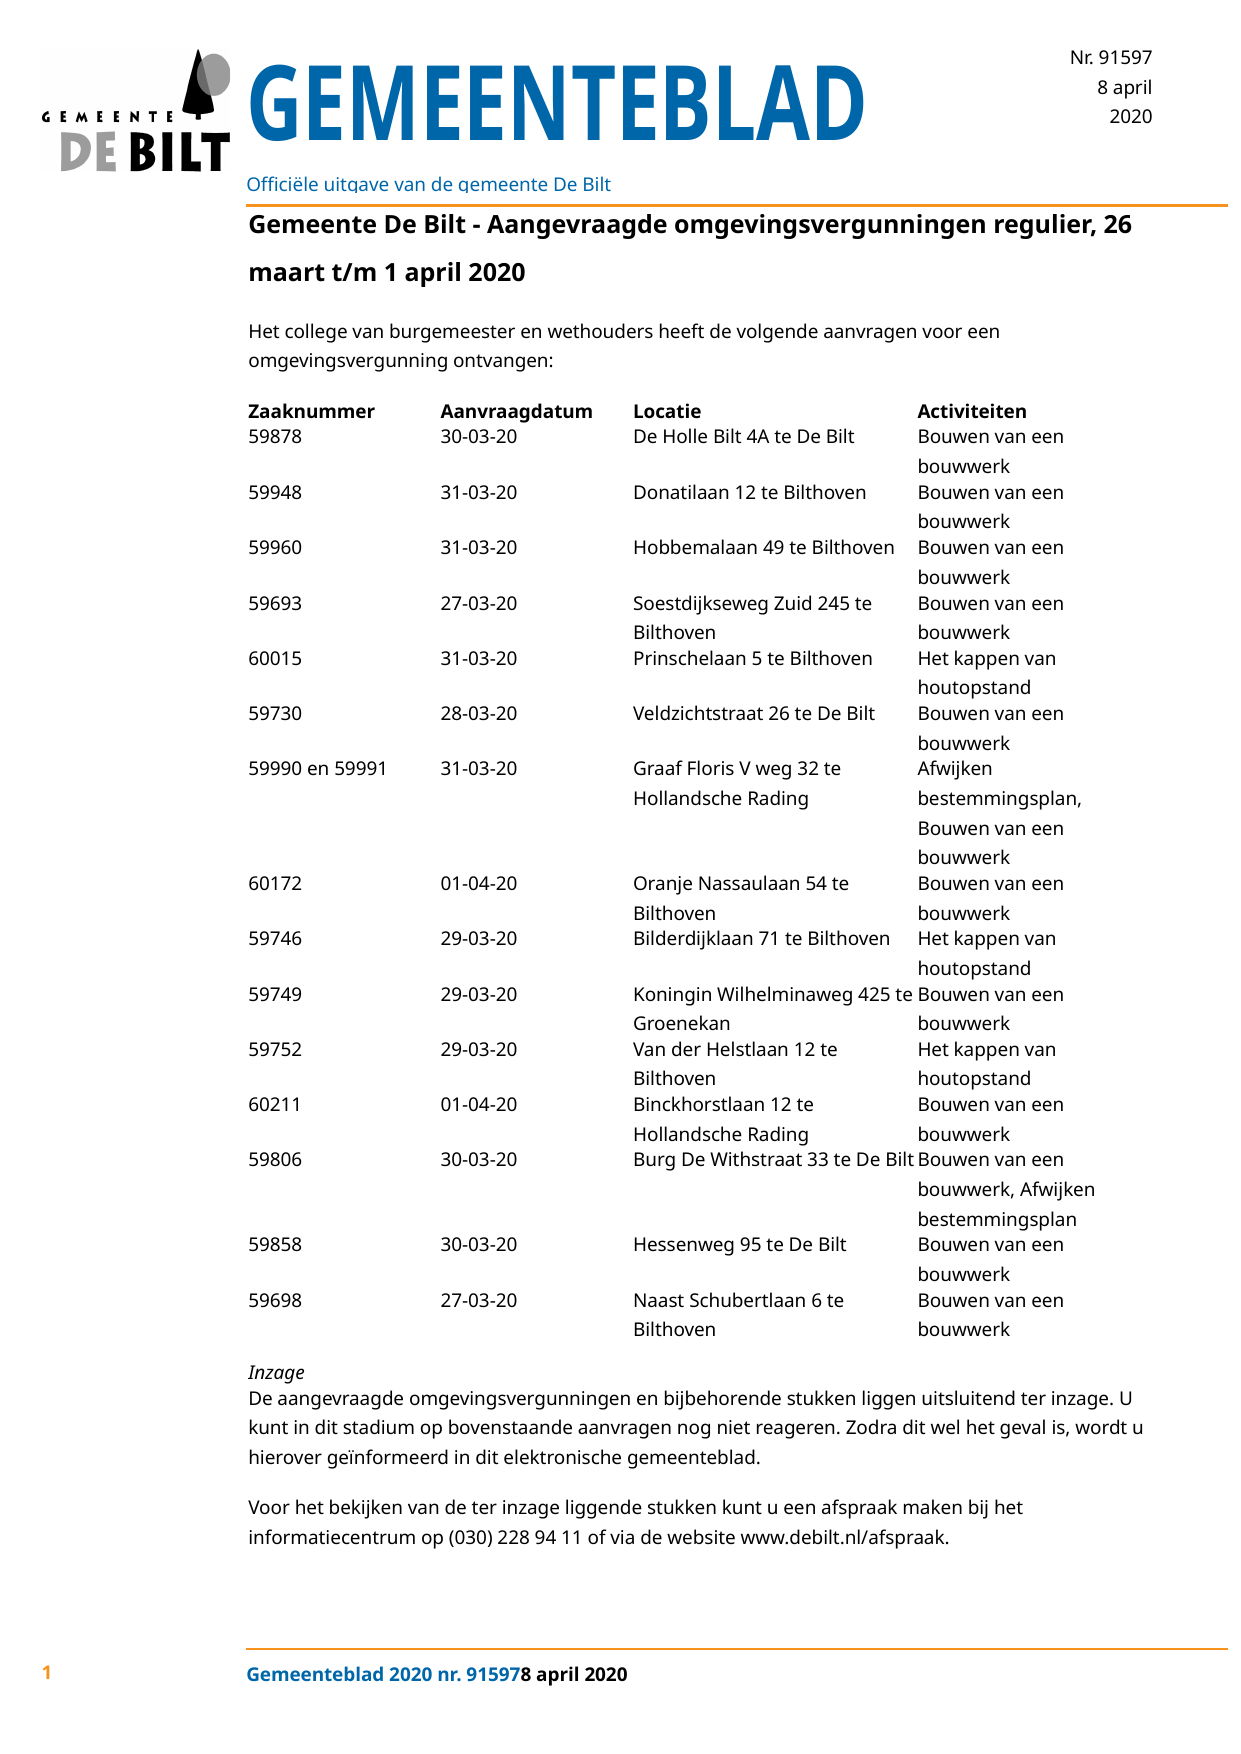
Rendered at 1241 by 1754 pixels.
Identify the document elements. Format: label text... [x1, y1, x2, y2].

table_cell Hessenweg 95 te De Bilt [633, 1232, 917, 1287]
table_cell Prinschelaan 5 te Bilthoven [633, 645, 917, 700]
table_cell Het kappen van houtopstand [917, 1036, 1152, 1091]
table_cell 59878 [248, 424, 440, 479]
table_cell 29-03-20 [440, 1036, 633, 1091]
table_cell Naast Schubertlaan 6 te Bilthoven [633, 1287, 917, 1342]
table_cell Hobbemalaan 49 te Bilthoven [633, 534, 917, 590]
table_cell Bilderdijklaan 71 te Bilthoven [633, 925, 917, 981]
table_cell 59730 [248, 700, 440, 756]
table_cell 31-03-20 [440, 645, 633, 700]
table_cell 01-04-20 [440, 870, 633, 925]
table_cell Bouwen van een bouwwerk [917, 981, 1152, 1036]
table_cell Bouwen van een bouwwerk [917, 870, 1152, 925]
table_cell Veldzichtstraat 26 te De Bilt [633, 700, 917, 756]
table_cell 28-03-20 [440, 700, 633, 756]
table_cell 59990 en 59991 [248, 756, 440, 870]
table_header Aanvraagdatum [440, 398, 633, 424]
table_header Zaaknummer [248, 398, 440, 424]
table_cell 59948 [248, 479, 440, 534]
table_cell Binckhorstlaan 12 te Hollandsche Rading [633, 1091, 917, 1147]
table_cell Bouwen van een bouwwerk [917, 700, 1152, 756]
table_cell Bouwen van een bouwwerk [917, 424, 1152, 479]
table_cell 60015 [248, 645, 440, 700]
table_cell Bouwen van een bouwwerk [917, 1287, 1152, 1342]
table_cell 59960 [248, 534, 440, 590]
text Inzage [248, 1359, 1152, 1385]
text De aangevraagde omgevingsvergunningen en bijbehorende stukken liggen uitsluitend ter inzage. U kunt in dit stadium op bovenstaande aanvragen nog niet reageren. Zodra dit wel het geval is, wordt u hierover geïnformeerd in dit elektronische gemeenteblad. [248, 1385, 1152, 1469]
picture [41, 47, 231, 172]
table_cell Bouwen van een bouwwerk [917, 479, 1152, 534]
text Voor het bekijken van de ter inzage liggende stukken kunt u een afspraak maken bij het informatiecentrum op (030) 228 94 11 of via de website www.debilt.nl/afspraak. [248, 1494, 1152, 1549]
table_cell 59698 [248, 1287, 440, 1342]
table_cell 30-03-20 [440, 424, 633, 479]
table_cell 27-03-20 [440, 1287, 633, 1342]
table_cell 59858 [248, 1232, 440, 1287]
table_cell Oranje Nassaulaan 54 te Bilthoven [633, 870, 917, 925]
table_cell 31-03-20 [440, 479, 633, 534]
table_cell 59746 [248, 925, 440, 981]
table_cell 59693 [248, 590, 440, 645]
table_cell De Holle Bilt 4A te De Bilt [633, 424, 917, 479]
table_cell Donatilaan 12 te Bilthoven [633, 479, 917, 534]
table_cell 30-03-20 [440, 1147, 633, 1232]
table_header Activiteiten [917, 398, 1152, 424]
table_cell Bouwen van een bouwwerk [917, 590, 1152, 645]
table_cell Koningin Wilhelminaweg 425 te Groenekan [633, 981, 917, 1036]
table_cell 59806 [248, 1147, 440, 1232]
table_cell Bouwen van een bouwwerk, Afwijken bestemmingsplan [917, 1147, 1152, 1232]
table_cell Het kappen van houtopstand [917, 645, 1152, 700]
table_cell 59749 [248, 981, 440, 1036]
table_cell 31-03-20 [440, 756, 633, 870]
text Gemeente De Bilt - Aangevraagde omgevingsvergunningen regulier, 26 maart t/m 1 april 2020 [248, 207, 1152, 288]
table_cell 31-03-20 [440, 534, 633, 590]
table_cell 60172 [248, 870, 440, 925]
table_cell Burg De Withstraat 33 te De Bilt [633, 1147, 917, 1232]
table_cell Bouwen van een bouwwerk [917, 1232, 1152, 1287]
table_cell 60211 [248, 1091, 440, 1147]
table_cell Afwijken bestemmingsplan, Bouwen van een bouwwerk [917, 756, 1152, 870]
table_cell Soestdijkseweg Zuid 245 te Bilthoven [633, 590, 917, 645]
table_cell 29-03-20 [440, 981, 633, 1036]
text Het college van burgemeester en wethouders heeft de volgende aanvragen voor een omgevingsvergunning ontvangen: [248, 318, 1152, 373]
table_cell 29-03-20 [440, 925, 633, 981]
table_cell 27-03-20 [440, 590, 633, 645]
table_cell Het kappen van houtopstand [917, 925, 1152, 981]
table_cell Bouwen van een bouwwerk [917, 534, 1152, 590]
table_cell 30-03-20 [440, 1232, 633, 1287]
table_cell Bouwen van een bouwwerk [917, 1091, 1152, 1147]
table_cell Van der Helstlaan 12 te Bilthoven [633, 1036, 917, 1091]
table_header Locatie [633, 398, 917, 424]
table_cell Graaf Floris V weg 32 te Hollandsche Rading [633, 756, 917, 870]
table_cell 01-04-20 [440, 1091, 633, 1147]
table_cell 59752 [248, 1036, 440, 1091]
